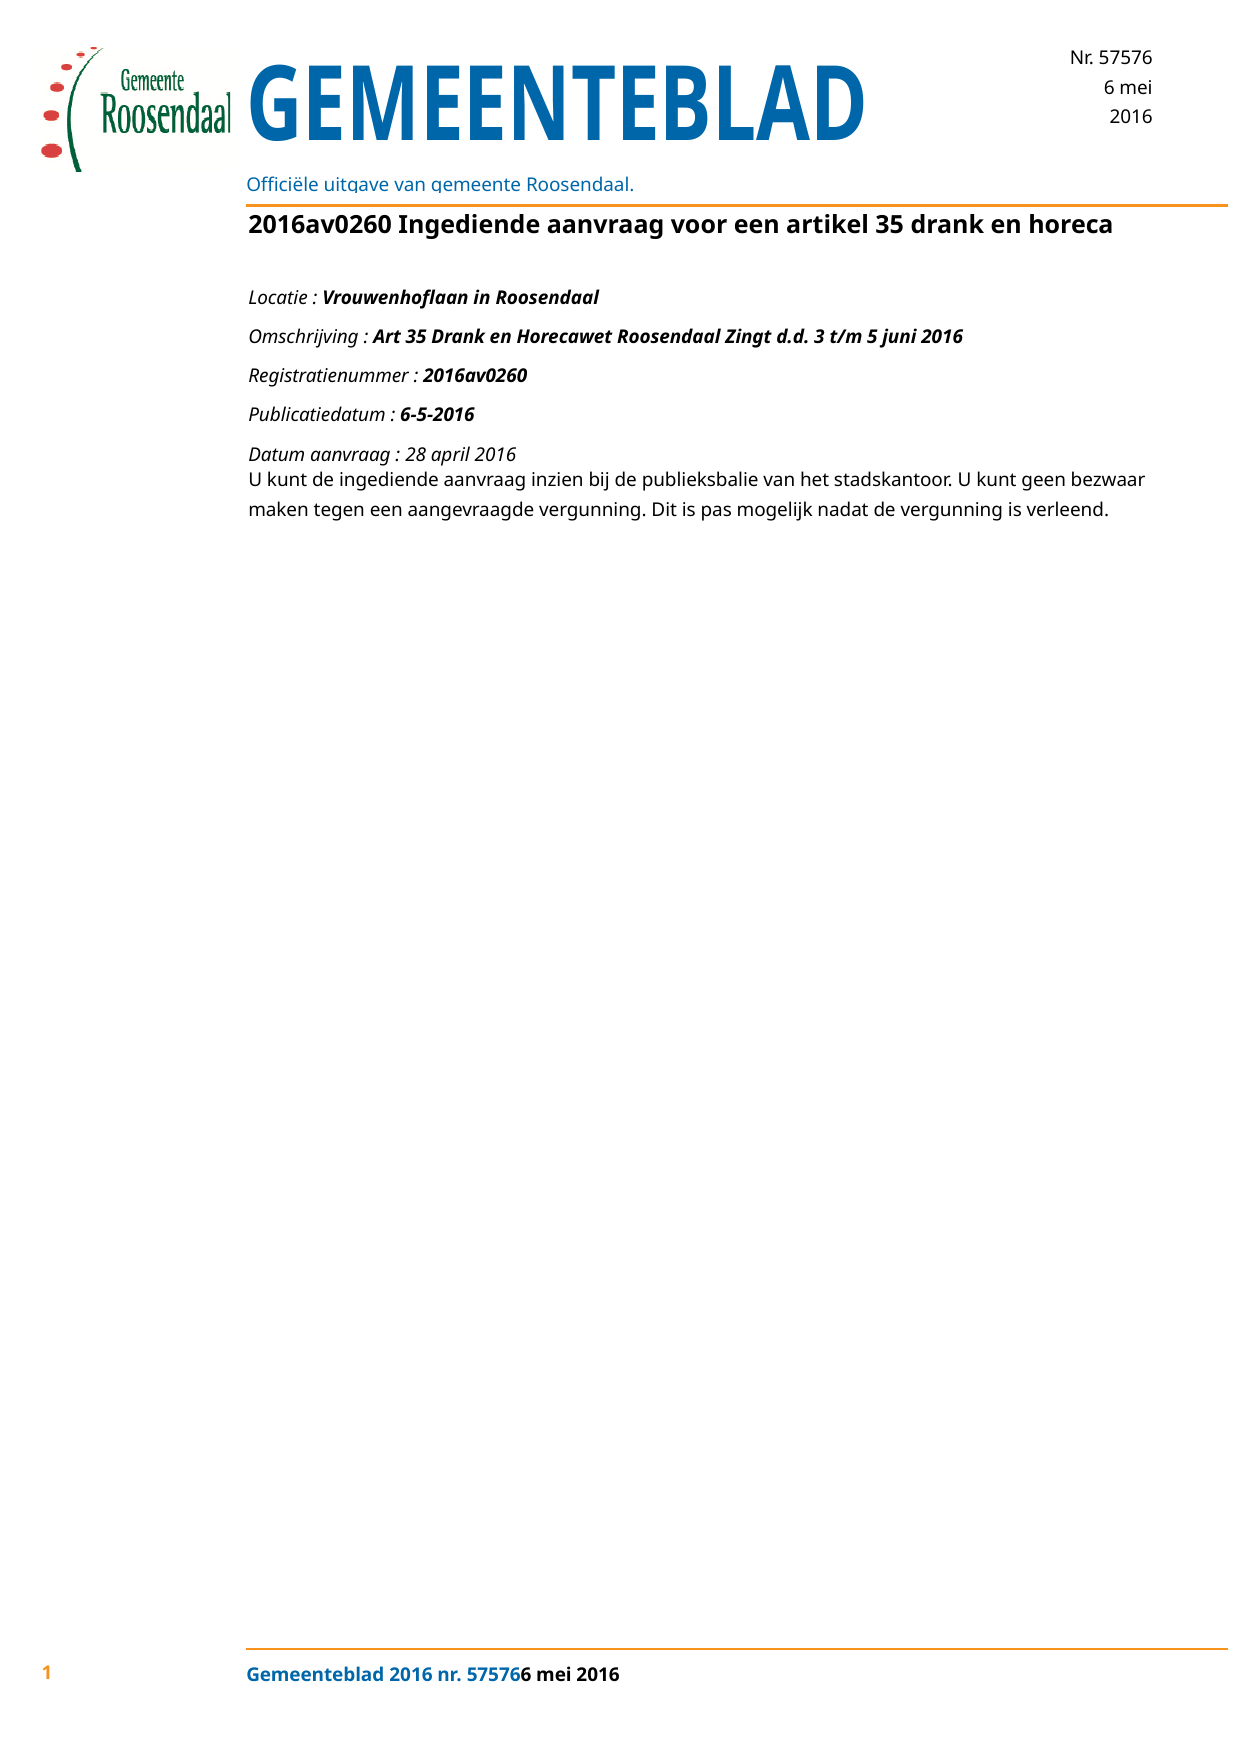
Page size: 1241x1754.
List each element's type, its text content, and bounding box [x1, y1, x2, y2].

text Omschrijving : Art 35 Drank en Horecawet Roosendaal Zingt d.d. 3 t/m 5 juni 2016 [248, 323, 1152, 349]
text Registratienummer : 2016av0260 [248, 362, 1152, 388]
text Datum aanvraag : 28 april 2016 [248, 441, 1152, 467]
text 2016av0260 Ingediende aanvraag voor een artikel 35 drank en horeca [248, 207, 1152, 241]
text Publicatiedatum : 6-5-2016 [248, 402, 1152, 427]
text U kunt de ingediende aanvraag inzien bij de publieksbalie van het stadskantoor. U kunt geen bezwaar maken tegen een aangevraagde vergunning. Dit is pas mogelijk nadat de vergunning is verleend. [248, 467, 1152, 522]
text Locatie : Vrouwenhoflaan in Roosendaal [248, 284, 1152, 309]
picture [41, 47, 231, 172]
